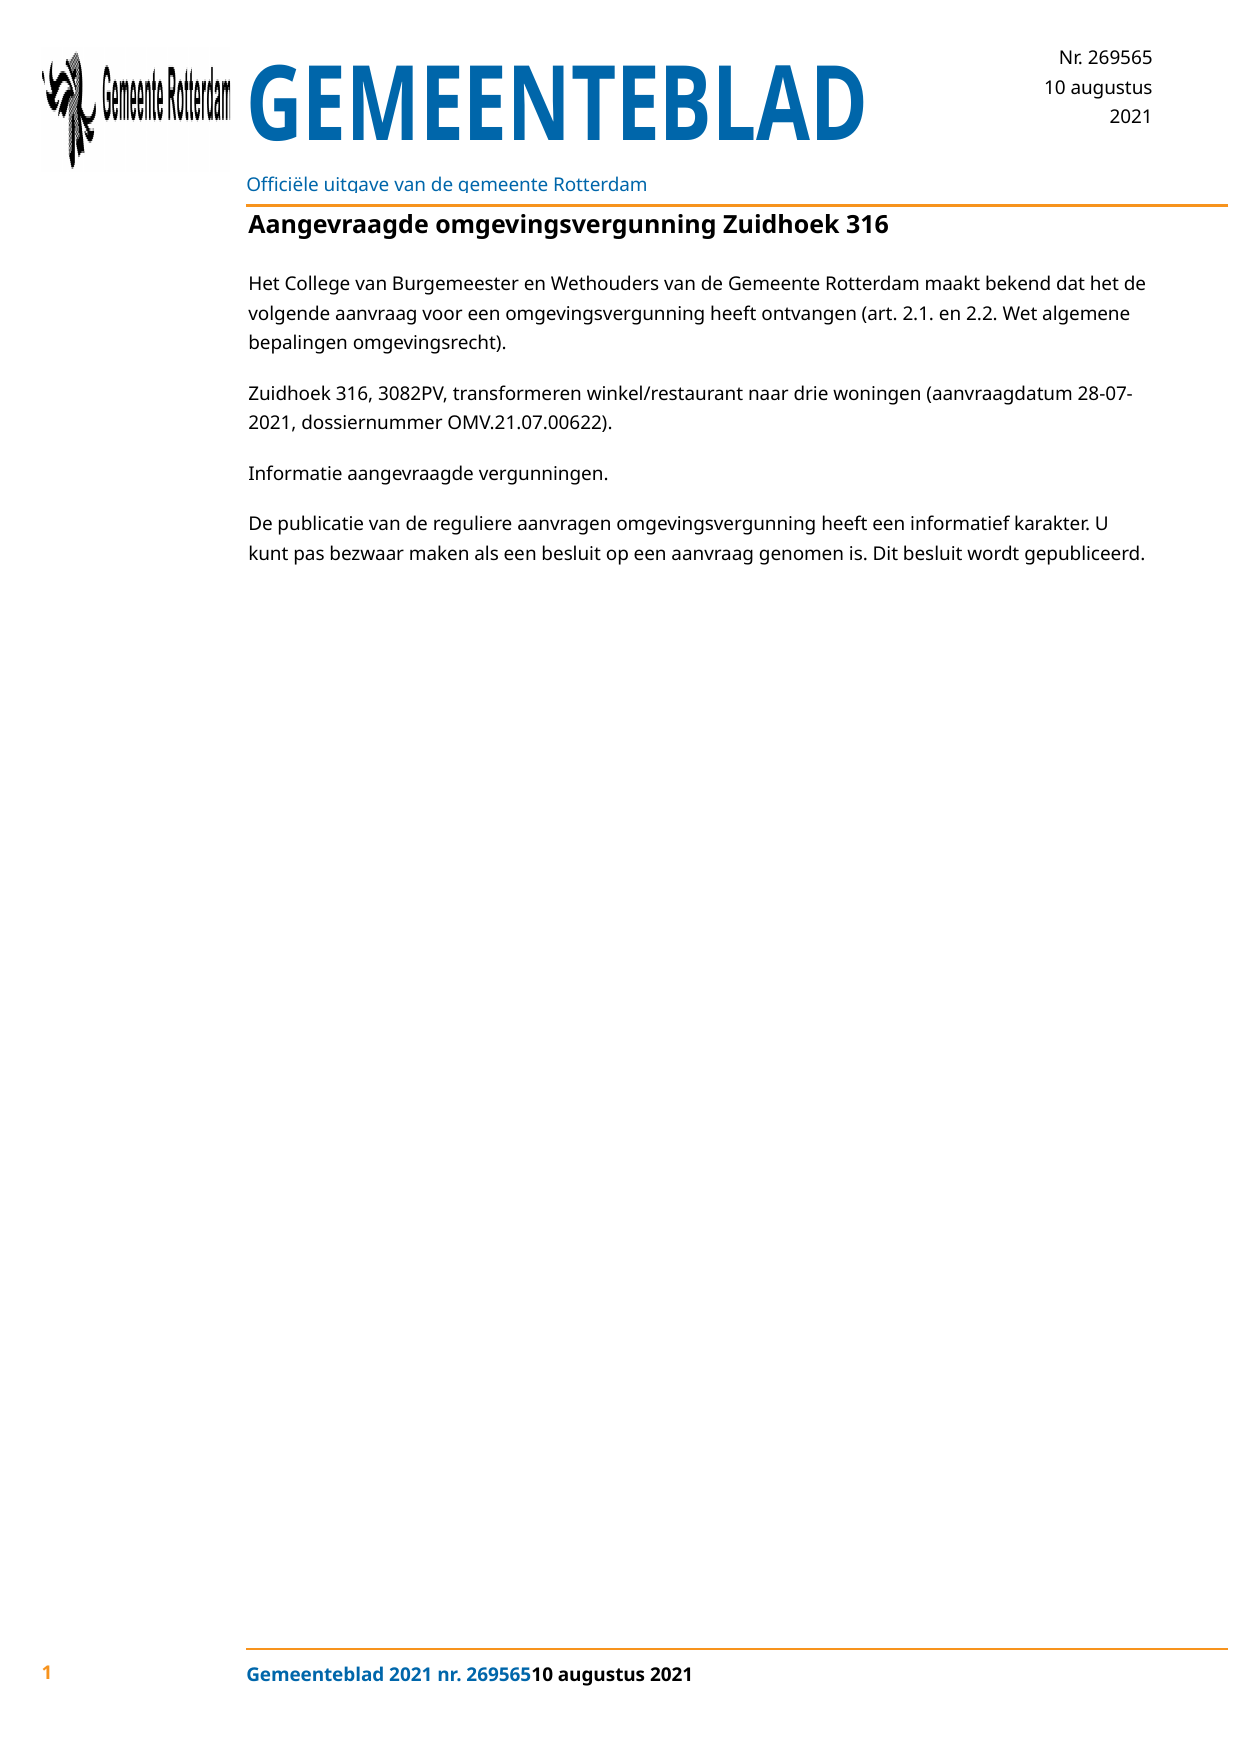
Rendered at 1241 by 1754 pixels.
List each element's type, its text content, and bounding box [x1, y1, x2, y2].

text Aangevraagde omgevingsvergunning Zuidhoek 316 [248, 207, 1152, 241]
picture [41, 47, 231, 172]
text Informatie aangevraagde vergunningen. [248, 460, 1152, 486]
text De publicatie van de reguliere aanvragen omgevingsvergunning heeft een informatief karakter. U kunt pas bezwaar maken als een besluit op een aanvraag genomen is. Dit besluit wordt gepubliceerd. [248, 510, 1152, 566]
text Zuidhoek 316, 3082PV, transformeren winkel/restaurant naar drie woningen (aanvraagdatum 28-07-2021, dossiernummer OMV.21.07.00622). [248, 380, 1152, 435]
text Het College van Burgemeester en Wethouders van de Gemeente Rotterdam maakt bekend dat het de volgende aanvraag voor een omgevingsvergunning heeft ontvangen (art. 2.1. en 2.2. Wet algemene bepalingen omgevingsrecht). [248, 270, 1152, 355]
